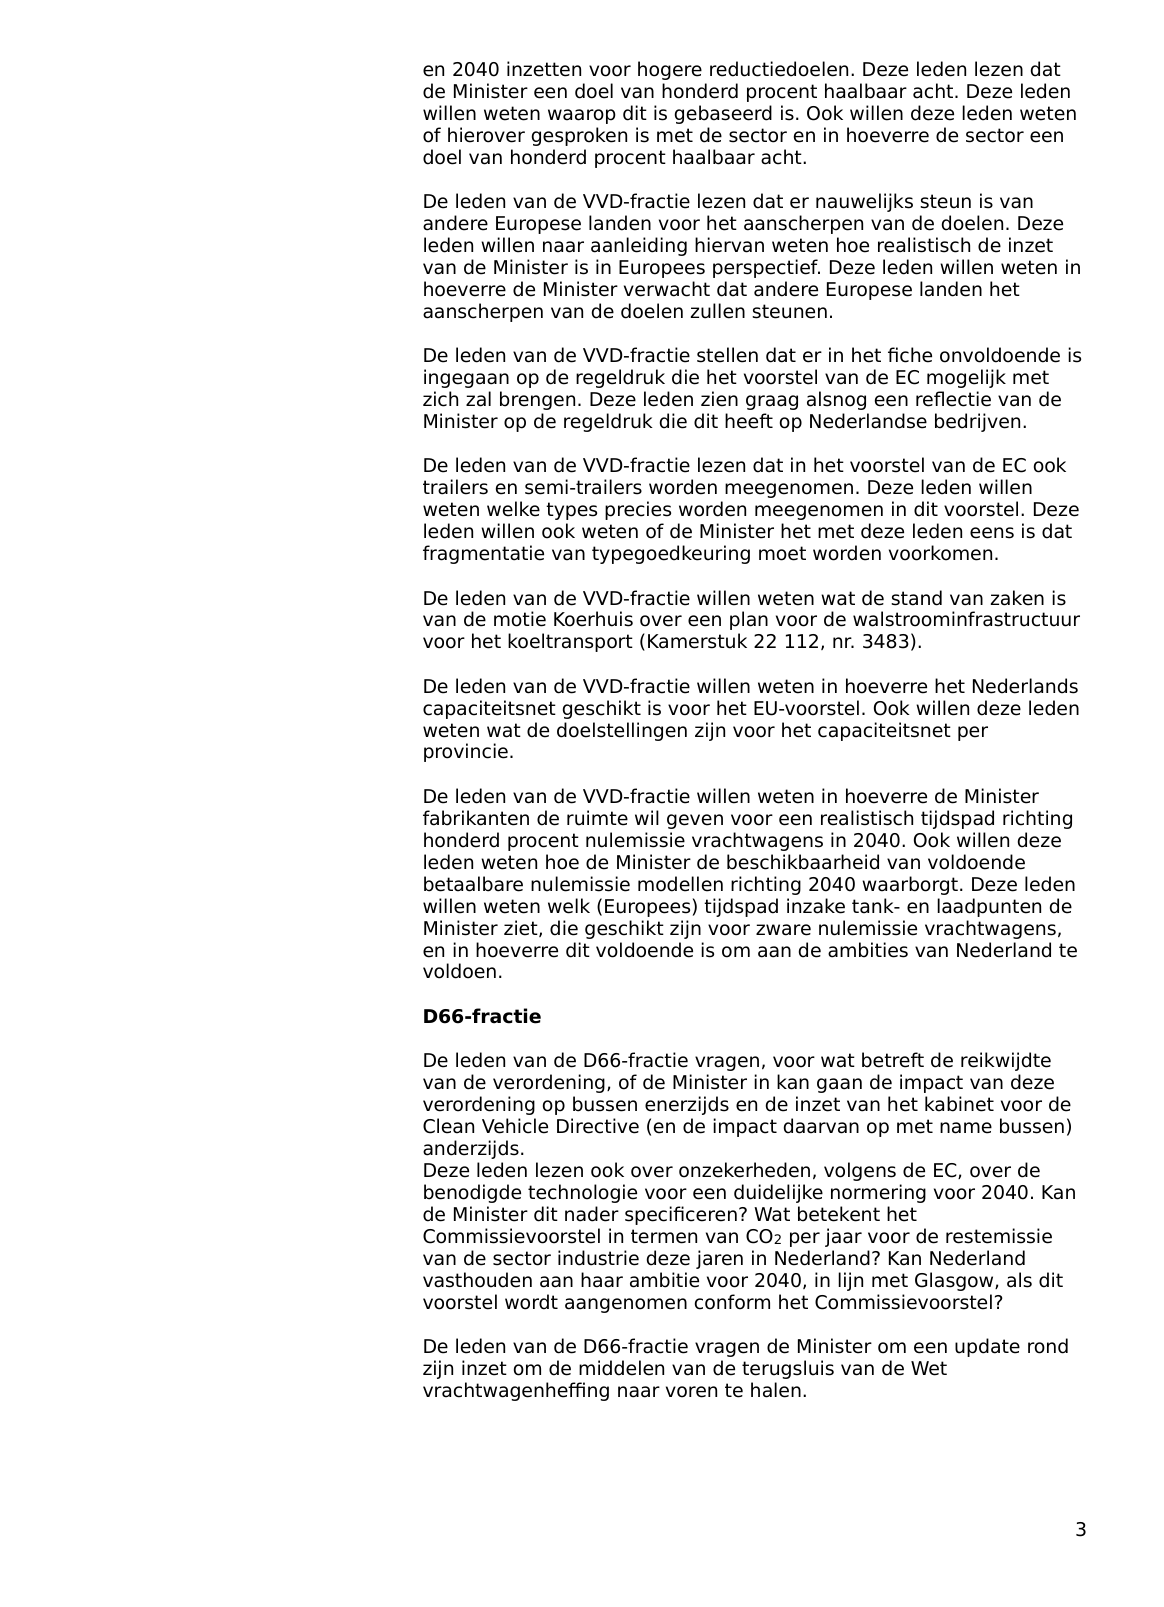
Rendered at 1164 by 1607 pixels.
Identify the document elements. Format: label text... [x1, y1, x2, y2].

text De leden van de D66-fractie vragen, voor wat betreft de reikwijdte van de verordening, of de Minister in kan gaan de impact van deze verordening op bussen enerzijds en de inzet van het kabinet voor de Clean Vehicle Directive (en de impact daarvan op met name bussen) anderzijds. [422, 1050, 1087, 1160]
text De leden van de D66-fractie vragen de Minister om een update rond zijn inzet om de middelen van de terugsluis van de Wet vrachtwagenheffing naar voren te halen. [422, 1336, 1087, 1402]
text De leden van de VVD-fractie willen weten in hoeverre de Minister fabrikanten de ruimte wil geven voor een realistisch tijdspad richting honderd procent nulemissie vrachtwagens in 2040. Ook willen deze leden weten hoe de Minister de beschikbaarheid van voldoende betaalbare nulemissie modellen richting 2040 waarborgt. Deze leden willen weten welk (Europees) tijdspad inzake tank- en laadpunten de Minister ziet, die geschikt zijn voor zware nulemissie vrachtwagens, en in hoeverre dit voldoende is om aan de ambities van Nederland te voldoen. [422, 786, 1087, 983]
text en 2040 inzetten voor hogere reductiedoelen. Deze leden lezen dat de Minister een doel van honderd procent haalbaar acht. Deze leden willen weten waarop dit is gebaseerd is. Ook willen deze leden weten of hierover gesproken is met de sector en in hoeverre de sector een doel van honderd procent haalbaar acht. [422, 59, 1087, 169]
text De leden van de VVD-fractie lezen dat er nauwelijks steun is van andere Europese landen voor het aanscherpen van de doelen. Deze leden willen naar aanleiding hiervan weten hoe realistisch de inzet van de Minister is in Europees perspectief. Deze leden willen weten in hoeverre de Minister verwacht dat andere Europese landen het aanscherpen van de doelen zullen steunen. [422, 191, 1087, 323]
text De leden van de VVD-fractie stellen dat er in het fiche onvoldoende is ingegaan op de regeldruk die het voorstel van de EC mogelijk met zich zal brengen. Deze leden zien graag alsnog een reflectie van de Minister op de regeldruk die dit heeft op Nederlandse bedrijven. [422, 345, 1087, 433]
text Deze leden lezen ook over onzekerheden, volgens de EC, over de benodigde technologie voor een duidelijke normering voor 2040. Kan de Minister dit nader specificeren? Wat betekent het Commissievoorstel in termen van CO2 per jaar voor de restemissie van de sector industrie deze jaren in Nederland? Kan Nederland vasthouden aan haar ambitie voor 2040, in lijn met Glasgow, als dit voorstel wordt aangenomen conform het Commissievoorstel? [422, 1160, 1087, 1313]
text De leden van de VVD-fractie lezen dat in het voorstel van de EC ook trailers en semi-trailers worden meegenomen. Deze leden willen weten welke types precies worden meegenomen in dit voorstel. Deze leden willen ook weten of de Minister het met deze leden eens is dat fragmentatie van typegoedkeuring moet worden voorkomen. [422, 455, 1087, 565]
subtitle D66-fractie [422, 1006, 1087, 1028]
text De leden van de VVD-fractie willen weten in hoeverre het Nederlands capaciteitsnet geschikt is voor het EU-voorstel. Ook willen deze leden weten wat de doelstellingen zijn voor het capaciteitsnet per provincie. [422, 676, 1087, 763]
text De leden van de VVD-fractie willen weten wat de stand van zaken is van de motie Koerhuis over een plan voor de walstroominfrastructuur voor het koeltransport (Kamerstuk 22 112, nr. 3483). [422, 587, 1087, 653]
